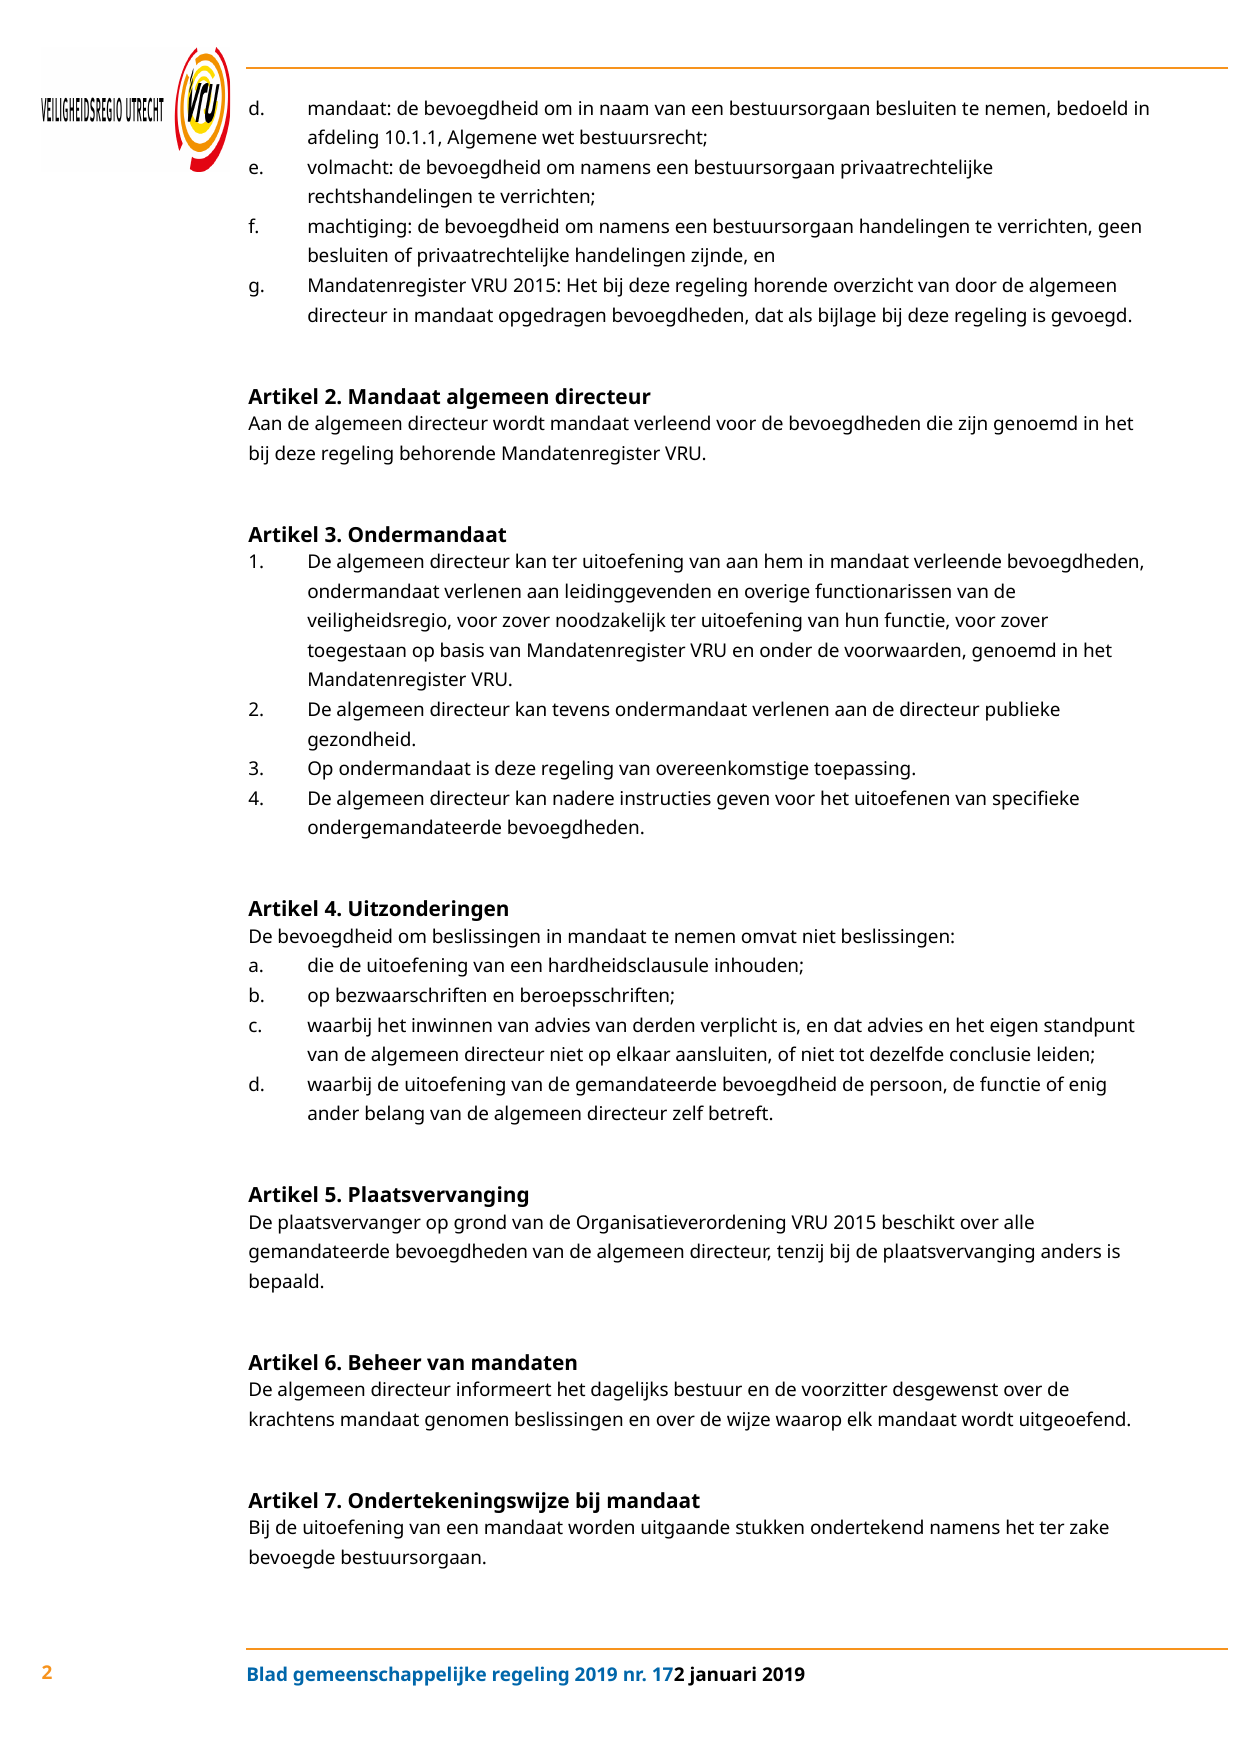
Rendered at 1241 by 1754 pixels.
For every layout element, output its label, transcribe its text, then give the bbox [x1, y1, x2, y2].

text Artikel 7. Ondertekeningswijze bij mandaat [248, 1486, 1152, 1514]
text Aan de algemeen directeur wordt mandaat verleend voor de bevoegdheden die zijn genoemd in het bij deze regeling behorende Mandatenregister VRU. [248, 410, 1152, 466]
text Bij de uitoefening van een mandaat worden uitgaande stukken ondertekend namens het ter zake bevoegde bestuursorgaan. [248, 1514, 1152, 1570]
list waarbij de uitoefening van de gemandateerde bevoegdheid de persoon, de functie of enig ander belang van de algemeen directeur zelf betreft. [248, 1071, 1152, 1126]
text De bevoegdheid om beslissingen in mandaat te nemen omvat niet beslissingen: [248, 923, 1152, 949]
picture [41, 47, 231, 172]
text Artikel 2. Mandaat algemeen directeur [248, 382, 1152, 410]
text Artikel 3. Ondermandaat [248, 520, 1152, 548]
list volmacht: de bevoegdheid om namens een bestuursorgaan privaatrechtelijke rechtshandelingen te verrichten; [248, 154, 1152, 209]
list mandaat: de bevoegdheid om in naam van een bestuursorgaan besluiten te nemen, bedoeld in afdeling 10.1.1, Algemene wet bestuursrecht; [248, 95, 1152, 150]
text De plaatsvervanger op grond van de Organisatieverordening VRU 2015 beschikt over alle gemandateerde bevoegdheden van de algemeen directeur, tenzij bij de plaatsvervanging anders is bepaald. [248, 1209, 1152, 1294]
text De algemeen directeur informeert het dagelijks bestuur en de voorzitter desgewenst over de krachtens mandaat genomen beslissingen en over de wijze waarop elk mandaat wordt uitgeoefend. [248, 1377, 1152, 1432]
text Artikel 5. Plaatsvervanging [248, 1181, 1152, 1209]
text Artikel 4. Uitzonderingen [248, 894, 1152, 923]
list machtiging: de bevoegdheid om namens een bestuursorgaan handelingen te verrichten, geen besluiten of privaatrechtelijke handelingen zijnde, en [248, 213, 1152, 268]
list De algemeen directeur kan nadere instructies geven voor het uitoefenen van specifieke ondergemandateerde bevoegdheden. [248, 785, 1152, 840]
list op bezwaarschriften en beroepsschriften; [248, 982, 1152, 1008]
list De algemeen directeur kan tevens ondermandaat verlenen aan de directeur publieke gezondheid. [248, 696, 1152, 752]
list Op ondermandaat is deze regeling van overeenkomstige toepassing. [248, 755, 1152, 781]
list waarbij het inwinnen van advies van derden verplicht is, en dat advies en het eigen standpunt van de algemeen directeur niet op elkaar aansluiten, of niet tot dezelfde conclusie leiden; [248, 1012, 1152, 1067]
list die de uitoefening van een hardheidsclausule inhouden; [248, 953, 1152, 978]
list De algemeen directeur kan ter uitoefening van aan hem in mandaat verleende bevoegdheden, ondermandaat verlenen aan leidinggevenden en overige functionarissen van de veiligheidsregio, voor zover noodzakelijk ter uitoefening van hun functie, voor zover toegestaan op basis van Mandatenregister VRU en onder de voorwaarden, genoemd in het Mandatenregister VRU. [248, 548, 1152, 692]
text Artikel 6. Beheer van mandaten [248, 1348, 1152, 1377]
list Mandatenregister VRU 2015: Het bij deze regeling horende overzicht van door de algemeen directeur in mandaat opgedragen bevoegdheden, dat als bijlage bij deze regeling is gevoegd. [248, 272, 1152, 328]
